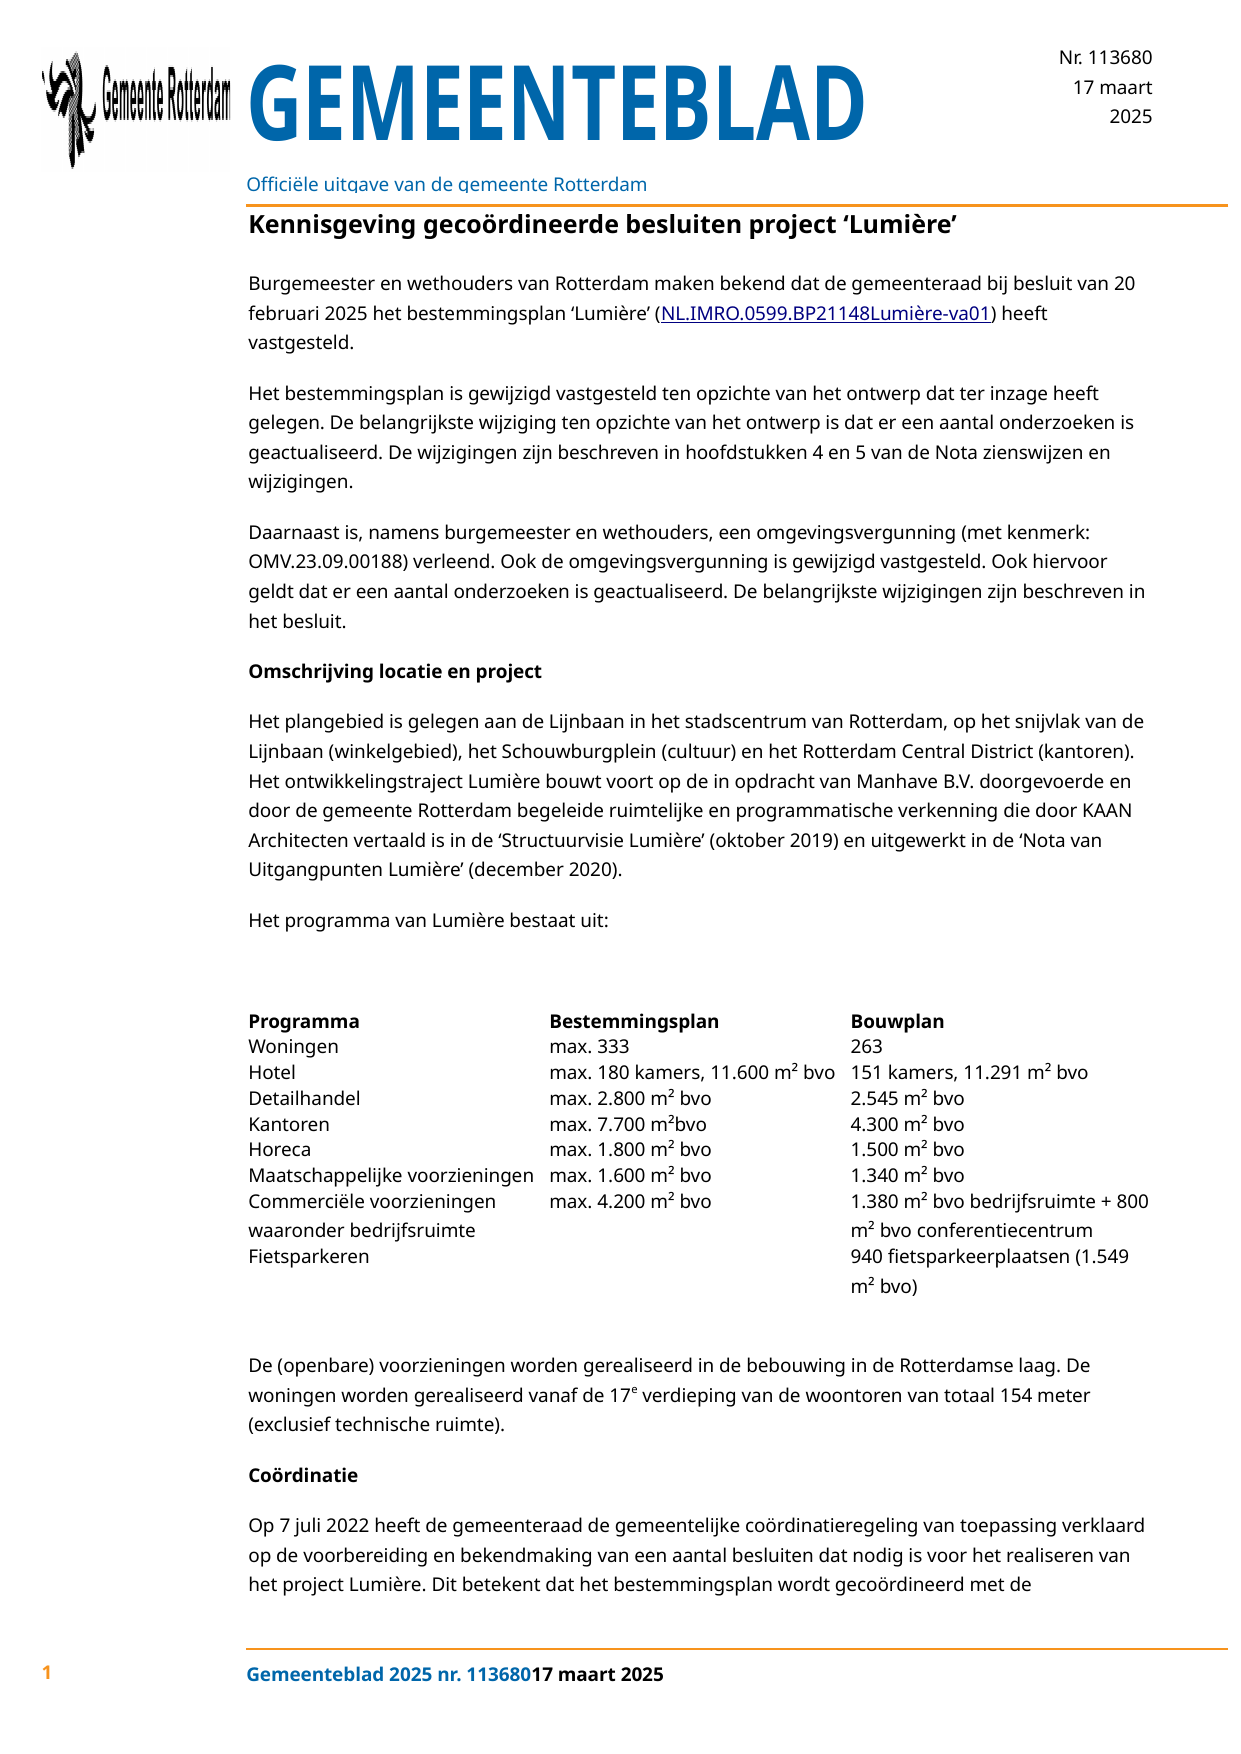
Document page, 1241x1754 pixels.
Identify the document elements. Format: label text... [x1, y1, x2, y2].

table_cell Fietsparkeren [248, 1243, 549, 1299]
table_cell max. 4.200 m² bvo [549, 1188, 850, 1243]
text Het bestemmingsplan is gewijzigd vastgesteld ten opzichte van het ontwerp dat ter inzage heeft gelegen. De belangrijkste wijziging ten opzichte van het ontwerp is dat er een aantal onderzoeken is geactualiseerd. De wijzigingen zijn beschreven in hoofdstukken 4 en 5 van de Nota zienswijzen en wijzigingen. [248, 380, 1152, 494]
table_cell 1.340 m² bvo [850, 1162, 1152, 1188]
picture [41, 47, 231, 172]
table_cell Detailhandel [248, 1085, 549, 1111]
table_cell 4.300 m² bvo [850, 1111, 1152, 1137]
text Op 7 juli 2022 heeft de gemeenteraad de gemeentelijke coördinatieregeling van toepassing verklaard op de voorbereiding en bekendmaking van een aantal besluiten dat nodig is voor het realiseren van het project Lumière. Dit betekent dat het bestemmingsplan wordt gecoördineerd met de [248, 1512, 1152, 1597]
table_cell max. 7.700 m²bvo [549, 1111, 850, 1137]
table_cell max. 1.800 m² bvo [549, 1137, 850, 1162]
text Kennisgeving gecoördineerde besluiten project ‘Lumière’ [248, 207, 1152, 241]
table_cell Maatschappelijke voorzieningen [248, 1162, 549, 1188]
table_cell max. 2.800 m² bvo [549, 1085, 850, 1111]
table_cell 263 [850, 1034, 1152, 1059]
text De (openbare) voorzieningen worden gerealiseerd in de bebouwing in de Rotterdamse laag. De woningen worden gerealiseerd vanaf de 17e verdieping van de woontoren van totaal 154 meter (exclusief technische ruimte). [248, 1352, 1152, 1437]
table_header Programma [248, 1008, 549, 1034]
table_cell [549, 1243, 850, 1299]
table_cell max. 1.600 m² bvo [549, 1162, 850, 1188]
text Het plangebied is gelegen aan de Lijnbaan in het stadscentrum van Rotterdam, op het snijvlak van de Lijnbaan (winkelgebied), het Schouwburgplein (cultuur) en het Rotterdam Central District (kantoren). Het ontwikkelingstraject Lumière bouwt voort op de in opdracht van Manhave B.V. doorgevoerde en door de gemeente Rotterdam begeleide ruimtelijke en programmatische verkenning die door KAAN Architecten vertaald is in de ‘Structuurvisie Lumière’ (oktober 2019) en uitgewerkt in de ‘Nota van Uitgangpunten Lumière’ (december 2020). [248, 709, 1152, 882]
text Het programma van Lumière bestaat uit: [248, 907, 1152, 933]
text Coördinatie [248, 1462, 1152, 1488]
table_cell Commerciële voorzieningen waaronder bedrijfsruimte [248, 1188, 549, 1243]
table_cell Woningen [248, 1034, 549, 1059]
text Daarnaast is, namens burgemeester en wethouders, een omgevingsvergunning (met kenmerk: OMV.23.09.00188) verleend. Ook de omgevingsvergunning is gewijzigd vastgesteld. Ook hiervoor geldt dat er een aantal onderzoeken is geactualiseerd. De belangrijkste wijzigingen zijn beschreven in het besluit. [248, 519, 1152, 633]
table_cell Horeca [248, 1137, 549, 1162]
table_cell Hotel [248, 1059, 549, 1085]
table_header Bestemmingsplan [549, 1008, 850, 1034]
table_cell max. 180 kamers, 11.600 m² bvo [549, 1059, 850, 1085]
table_cell Kantoren [248, 1111, 549, 1137]
table_cell 940 fietsparkeerplaatsen (1.549 m² bvo) [850, 1243, 1152, 1299]
text Omschrijving locatie en project [248, 658, 1152, 684]
table_cell 151 kamers, 11.291 m² bvo [850, 1059, 1152, 1085]
table_cell 2.545 m² bvo [850, 1085, 1152, 1111]
table_cell max. 333 [549, 1034, 850, 1059]
table_cell 1.380 m² bvo bedrijfsruimte + 800 m² bvo conferentiecentrum [850, 1188, 1152, 1243]
text Burgemeester en wethouders van Rotterdam maken bekend dat de gemeenteraad bij besluit van 20 februari 2025 het bestemmingsplan ‘Lumière’ (NL.IMRO.0599.BP21148Lumière-va01) heeft vastgesteld. [248, 270, 1152, 355]
table_header Bouwplan [850, 1008, 1152, 1034]
table_cell 1.500 m² bvo [850, 1137, 1152, 1162]
